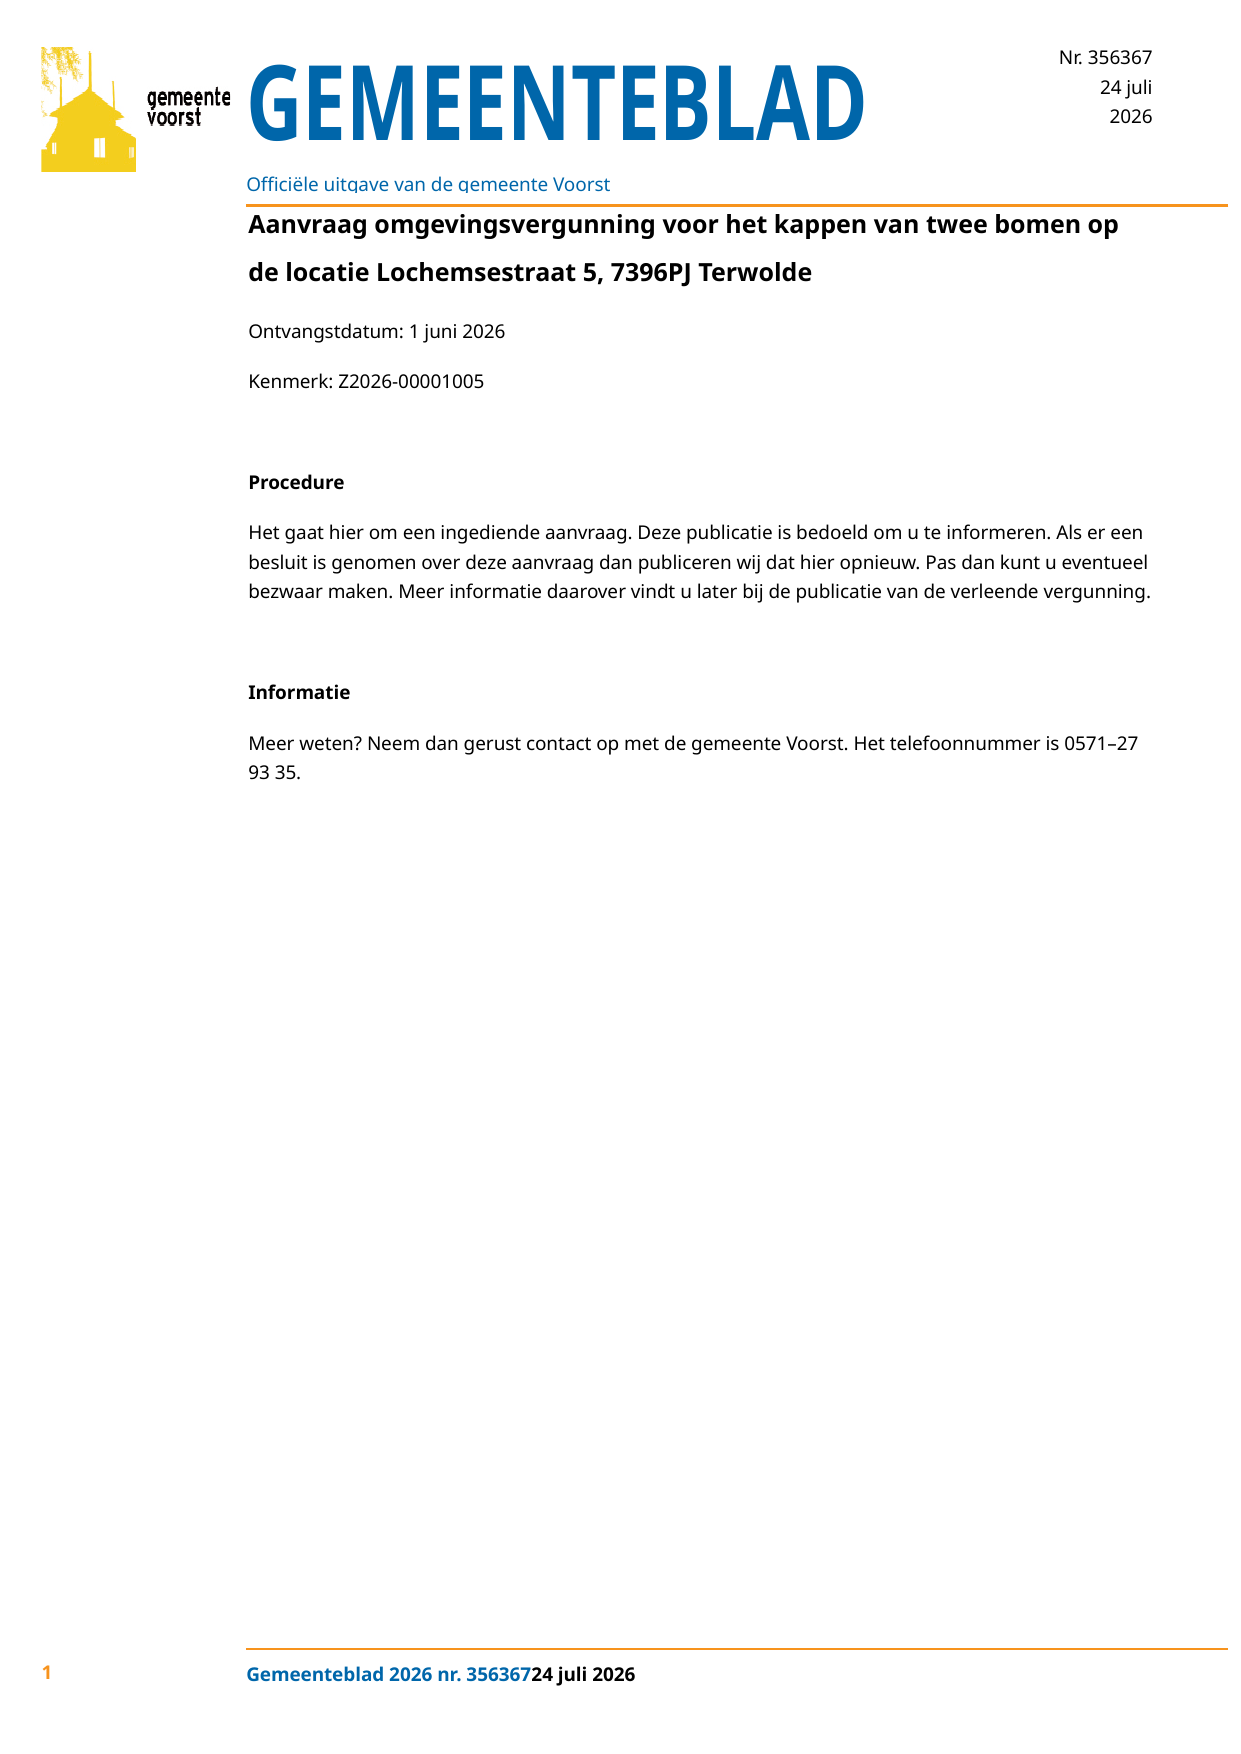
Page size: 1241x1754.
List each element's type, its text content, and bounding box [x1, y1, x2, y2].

text Meer weten? Neem dan gerust contact op met de gemeente Voorst. Het telefoonnummer is 0571–27 93 35. [248, 730, 1152, 785]
text Aanvraag omgevingsvergunning voor het kappen van twee bomen op de locatie Lochemsestraat 5, 7396PJ Terwolde [248, 207, 1152, 288]
text Procedure [248, 469, 1152, 495]
text Ontvangstdatum: 1 juni 2026 [248, 318, 1152, 344]
text Het gaat hier om een ingediende aanvraag. Deze publicatie is bedoeld om u te informeren. Als er een besluit is genomen over deze aanvraag dan publiceren wij dat hier opnieuw. Pas dan kunt u eventueel bezwaar maken. Meer informatie daarover vindt u later bij de publicatie van de verleende vergunning. [248, 519, 1152, 604]
text Kenmerk: Z2026-00001005 [248, 368, 1152, 394]
text Informatie [248, 679, 1152, 705]
picture [41, 47, 231, 172]
